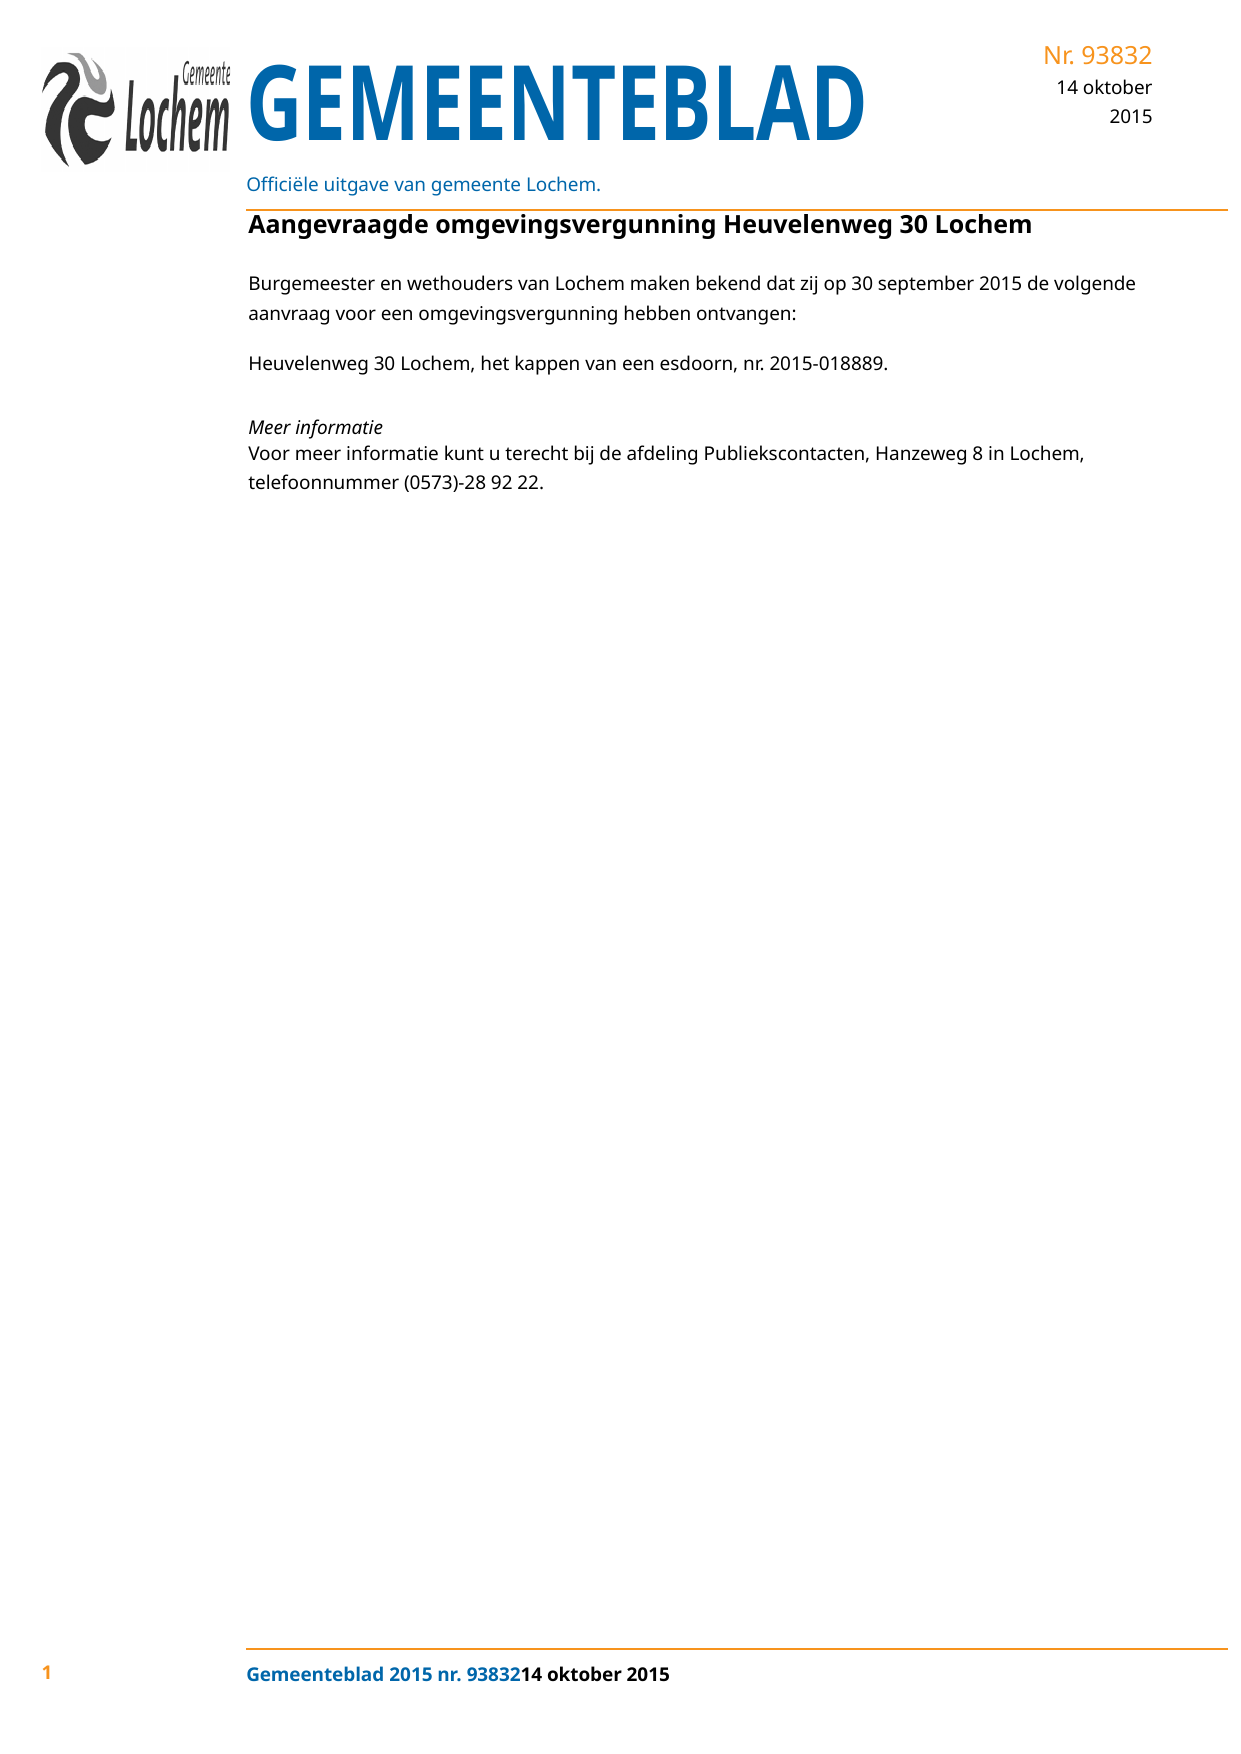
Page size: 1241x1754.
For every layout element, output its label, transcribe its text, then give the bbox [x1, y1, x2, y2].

text Voor meer informatie kunt u terecht bij de afdeling Publiekscontacten, Hanzeweg 8 in Lochem, telefoonnummer (0573)-28 92 22. [248, 440, 1152, 495]
text Aangevraagde omgevingsvergunning Heuvelenweg 30 Lochem [248, 211, 1152, 241]
text Meer informatie [248, 414, 1152, 440]
picture [41, 47, 231, 172]
text Burgemeester en wethouders van Lochem maken bekend dat zij op 30 september 2015 de volgende aanvraag voor een omgevingsvergunning hebben ontvangen: [248, 270, 1152, 326]
text Heuvelenweg 30 Lochem, het kappen van een esdoorn, nr. 2015-018889. [248, 350, 1152, 376]
